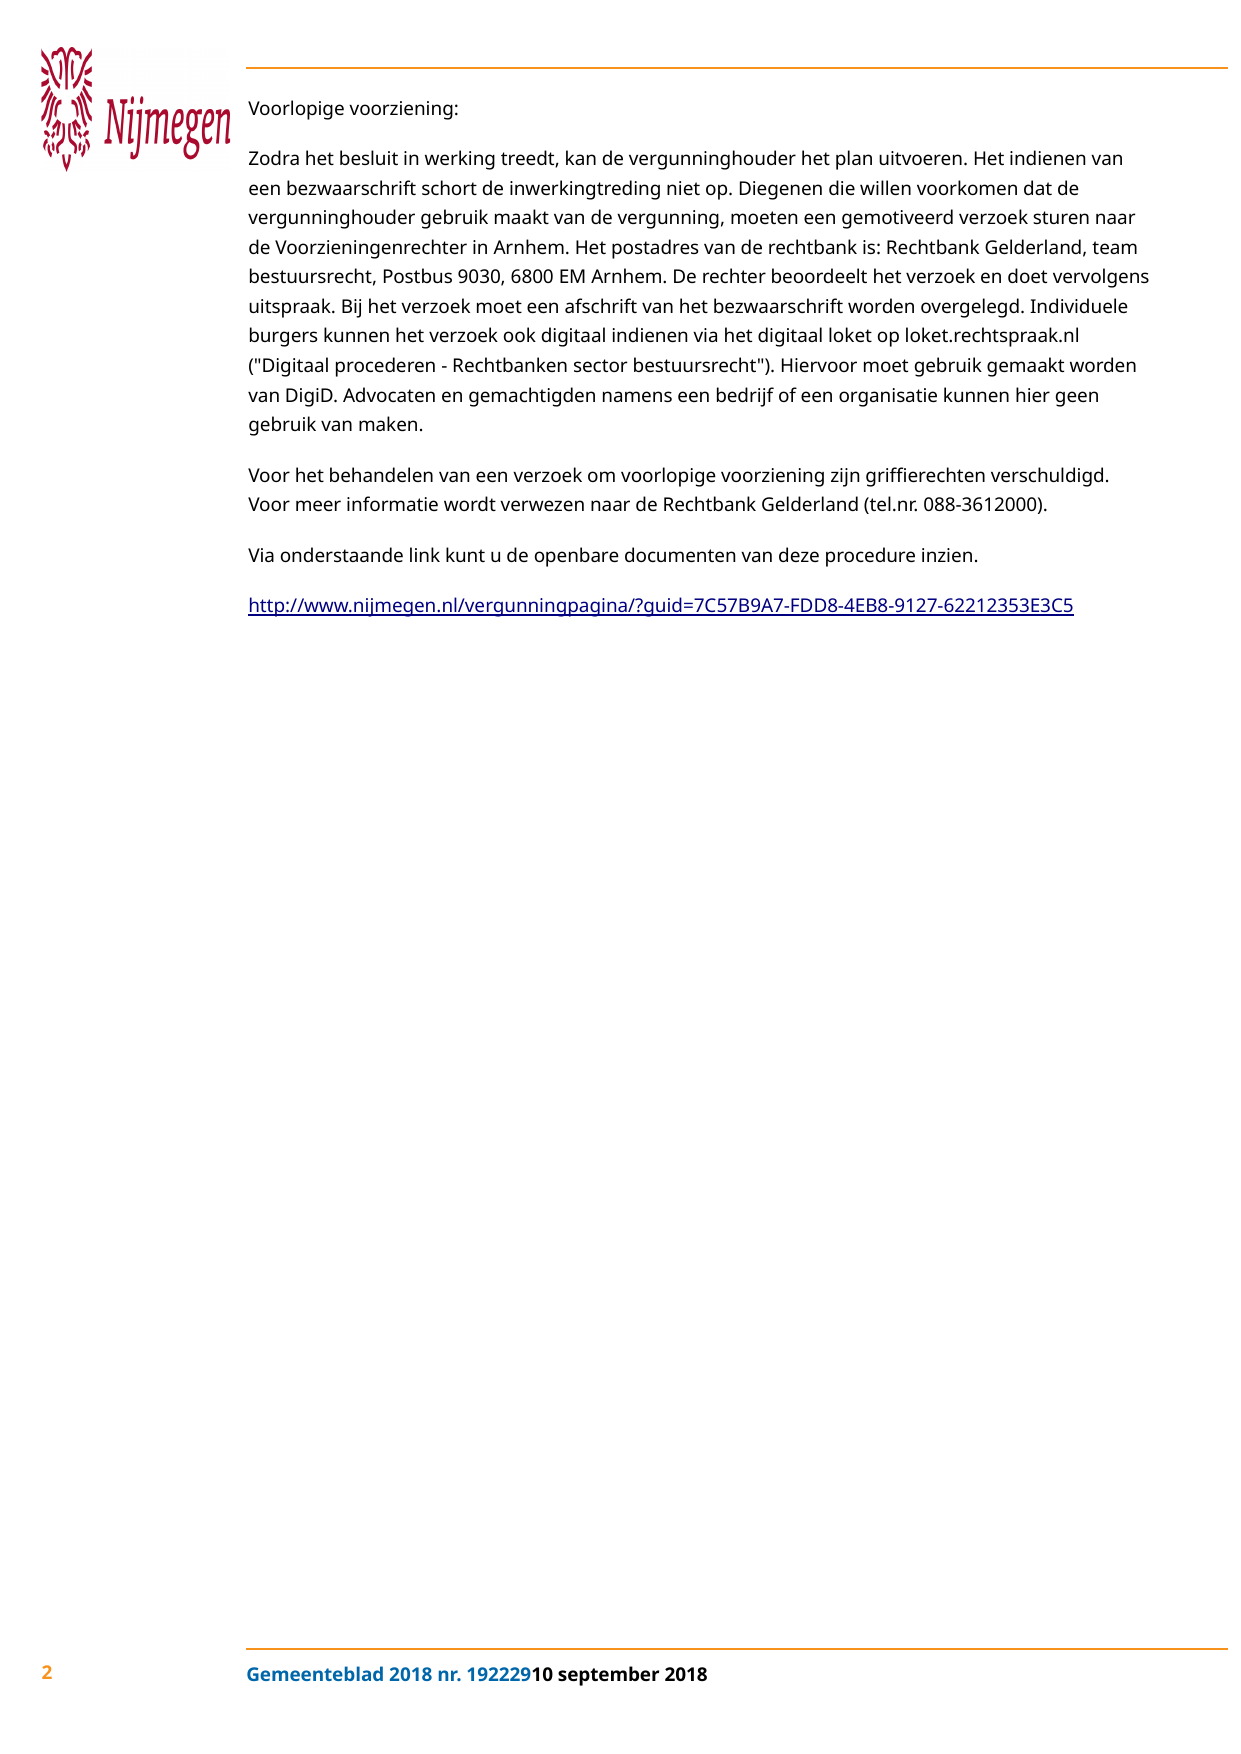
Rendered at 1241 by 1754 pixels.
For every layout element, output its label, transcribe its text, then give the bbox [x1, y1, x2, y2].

text Voorlopige voorziening: [248, 95, 1152, 121]
text Voor het behandelen van een verzoek om voorlopige voorziening zijn griffierechten verschuldigd. Voor meer informatie wordt verwezen naar de Rechtbank Gelderland (tel.nr. 088-3612000). [248, 462, 1152, 517]
text http://www.nijmegen.nl/vergunningpagina/?guid=7C57B9A7-FDD8-4EB8-9127-62212353E3C5 [248, 592, 1152, 618]
text Via onderstaande link kunt u de openbare documenten van deze procedure inzien. [248, 542, 1152, 568]
text Zodra het besluit in werking treedt, kan de vergunninghouder het plan uitvoeren. Het indienen van een bezwaarschrift schort de inwerkingtreding niet op. Diegenen die willen voorkomen dat de vergunninghouder gebruik maakt van de vergunning, moeten een gemotiveerd verzoek sturen naar de Voorzieningenrechter in Arnhem. Het postadres van de rechtbank is: Rechtbank Gelderland, team bestuursrecht, Postbus 9030, 6800 EM Arnhem. De rechter beoordeelt het verzoek en doet vervolgens uitspraak. Bij het verzoek moet een afschrift van het bezwaarschrift worden overgelegd. Individuele burgers kunnen het verzoek ook digitaal indienen via het digitaal loket op loket.rechtspraak.nl ("Digitaal procederen - Rechtbanken sector bestuursrecht"). Hiervoor moet gebruik gemaakt worden van DigiD. Advocaten en gemachtigden namens een bedrijf of een organisatie kunnen hier geen gebruik van maken. [248, 145, 1152, 437]
picture [41, 47, 231, 172]
